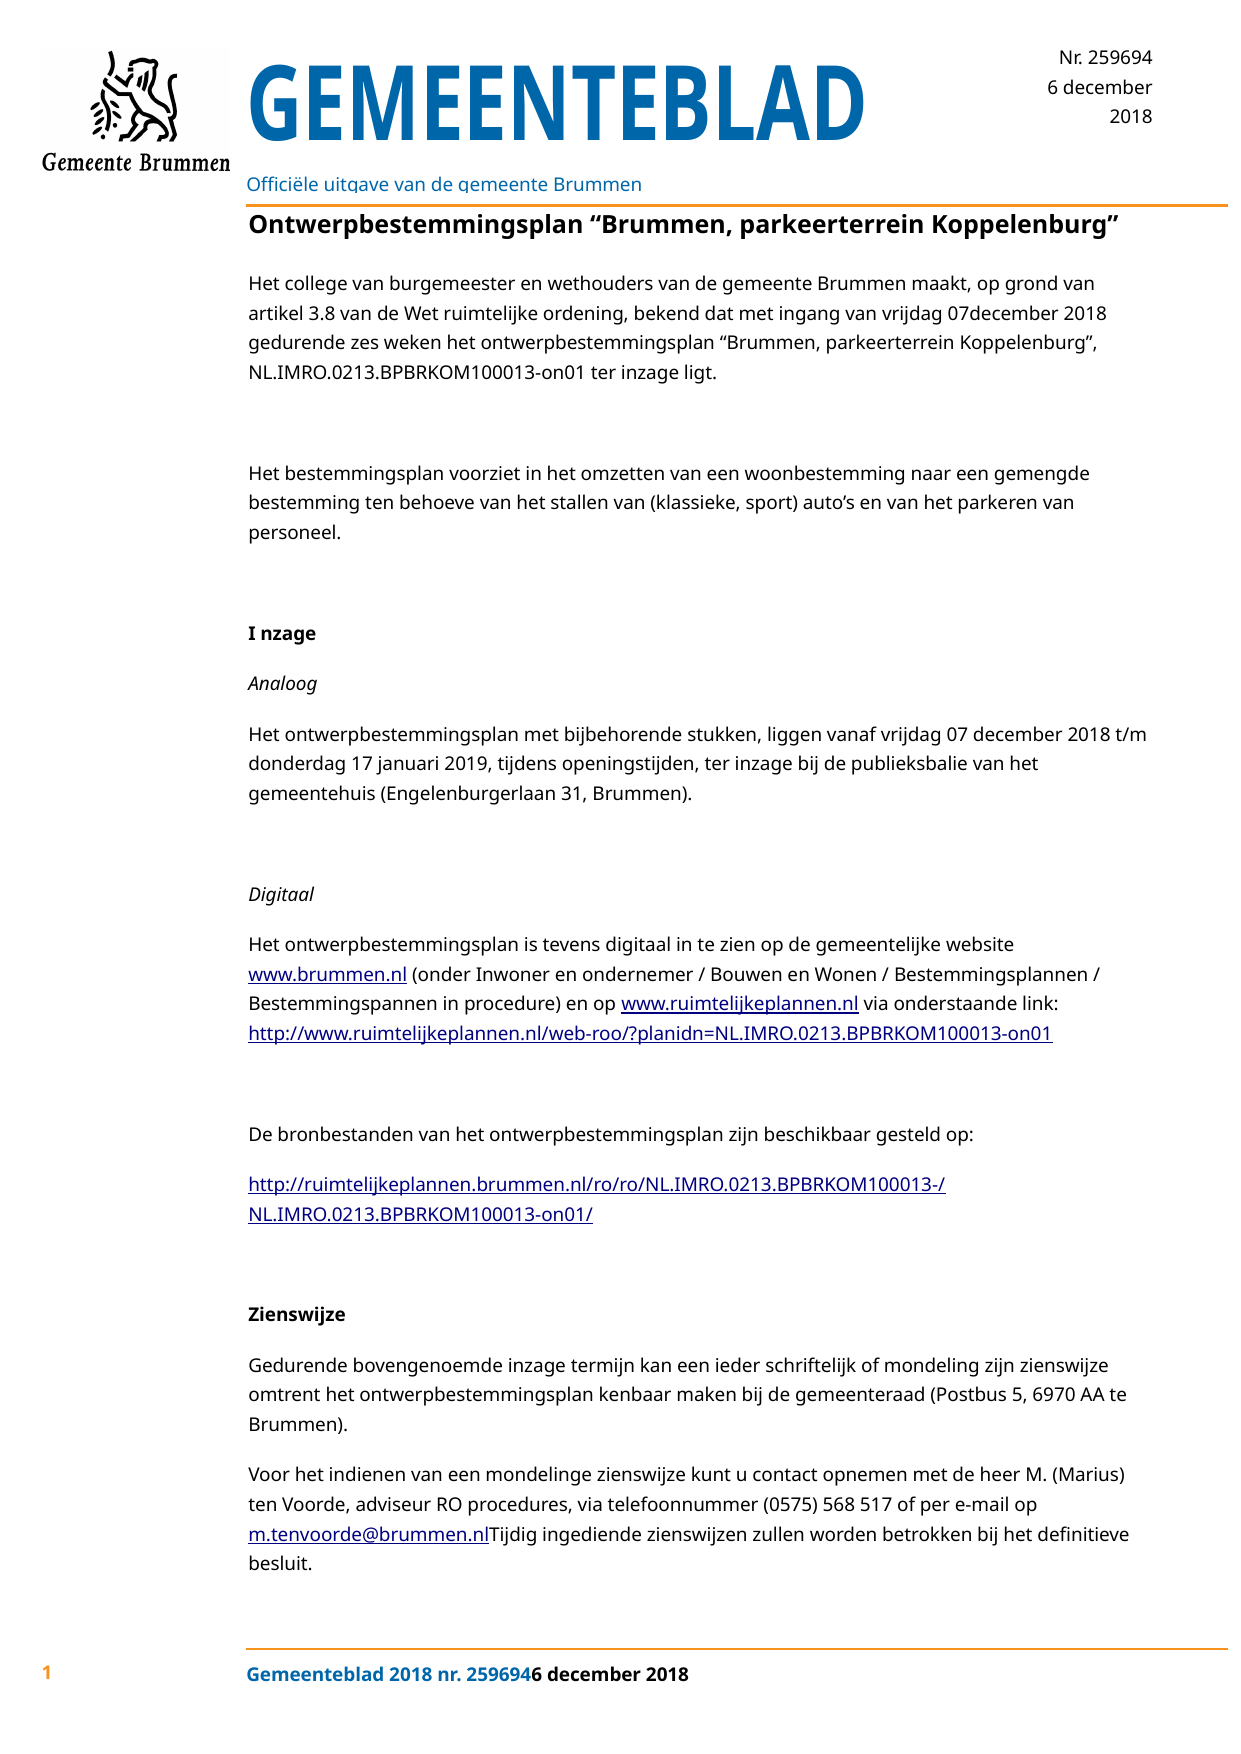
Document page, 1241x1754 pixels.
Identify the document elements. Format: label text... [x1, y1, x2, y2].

text Zienswijze [248, 1302, 1152, 1327]
text Ontwerpbestemmingsplan “Brummen, parkeerterrein Koppelenburg” [248, 207, 1152, 241]
picture [41, 47, 231, 172]
text Digitaal [248, 881, 1152, 906]
text Het college van burgemeester en wethouders van de gemeente Brummen maakt, op grond van artikel 3.8 van de Wet ruimtelijke ordening, bekend dat met ingang van vrijdag 07december 2018 gedurende zes weken het ontwerpbestemmingsplan “Brummen, parkeerterrein Koppelenburg”, NL.IMRO.0213.BPBRKOM100013-on01 ter inzage ligt. [248, 270, 1152, 385]
text http://ruimtelijkeplannen.brummen.nl/ro/ro/NL.IMRO.0213.BPBRKOM100013-/NL.IMRO.0213.BPBRKOM100013-on01/ [248, 1171, 1152, 1226]
text Gedurende bovengenoemde inzage termijn kan een ieder schriftelijk of mondeling zijn zienswijze omtrent het ontwerpbestemmingsplan kenbaar maken bij de gemeenteraad (Postbus 5, 6970 AA te Brummen). [248, 1352, 1152, 1437]
text Het ontwerpbestemmingsplan met bijbehorende stukken, liggen vanaf vrijdag 07 december 2018 t/m donderdag 17 januari 2019, tijdens openingstijden, ter inzage bij de publieksbalie van het gemeentehuis (Engelenburgerlaan 31, Brummen). [248, 721, 1152, 806]
text I nzage [248, 620, 1152, 646]
text Het bestemmingsplan voorziet in het omzetten van een woonbestemming naar een gemengde bestemming ten behoeve van het stallen van (klassieke, sport) auto’s en van het parkeren van personeel. [248, 460, 1152, 545]
text Voor het indienen van een mondelinge zienswijze kunt u contact opnemen met de heer M. (Marius) ten Voorde, adviseur RO procedures, via telefoonnummer (0575) 568 517 of per e-mail op m.tenvoorde@brummen.nlTijdig ingediende zienswijzen zullen worden betrokken bij het definitieve besluit. [248, 1462, 1152, 1576]
text De bronbestanden van het ontwerpbestemmingsplan zijn beschikbaar gesteld op: [248, 1121, 1152, 1146]
text Het ontwerpbestemmingsplan is tevens digitaal in te zien op de gemeentelijke website www.brummen.nl (onder Inwoner en ondernemer / Bouwen en Wonen / Bestemmingsplannen / Bestemmingspannen in procedure) en op www.ruimtelijkeplannen.nl via onderstaande link: http://www.ruimtelijkeplannen.nl/web-roo/?planidn=NL.IMRO.0213.BPBRKOM100013-on01 [248, 931, 1152, 1046]
text Analoog [248, 670, 1152, 696]
